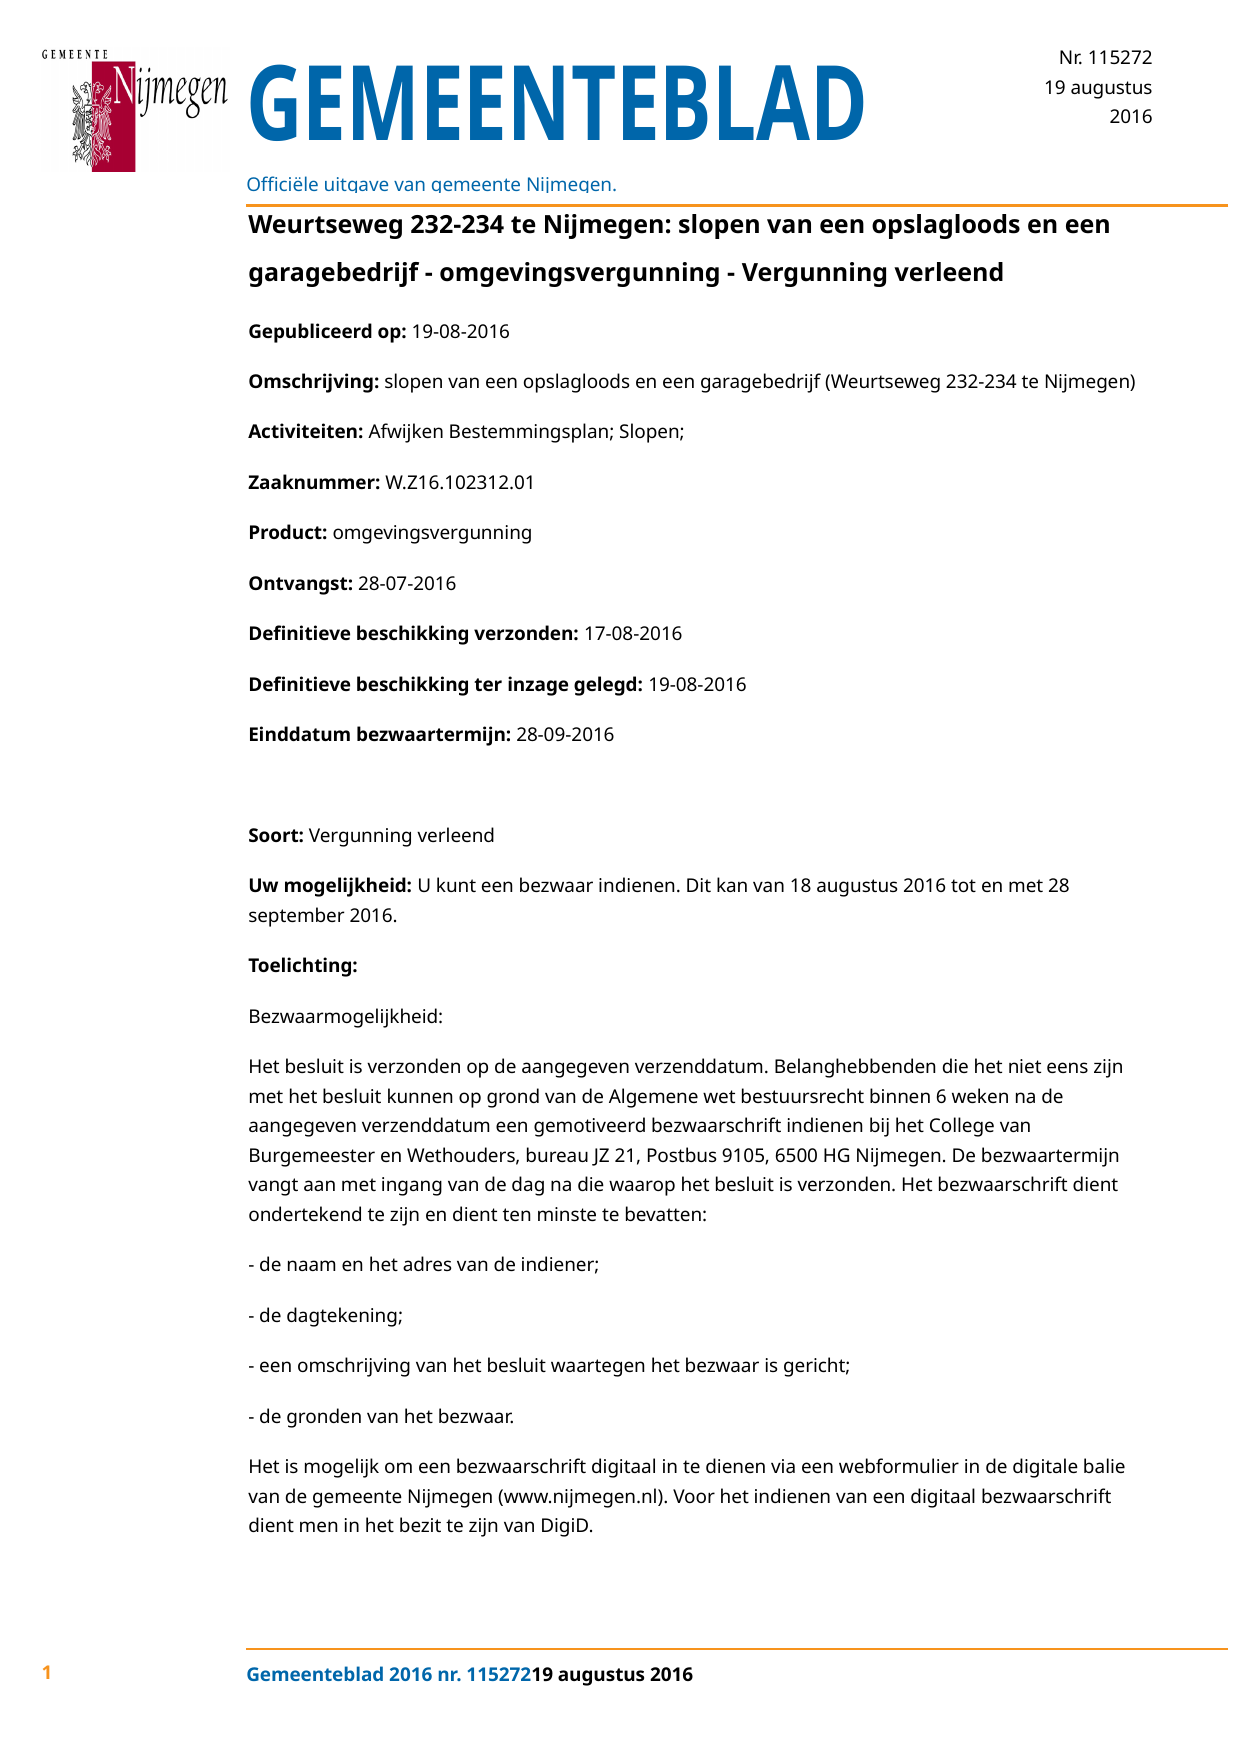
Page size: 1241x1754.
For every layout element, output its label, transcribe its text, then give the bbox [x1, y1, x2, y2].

text Einddatum bezwaartermijn: 28-09-2016 [248, 721, 1152, 747]
text Definitieve beschikking ter inzage gelegd: 19-08-2016 [248, 671, 1152, 697]
text Uw mogelijkheid: U kunt een bezwaar indienen. Dit kan van 18 augustus 2016 tot en met 28 september 2016. [248, 872, 1152, 928]
text Gepubliceerd op: 19-08-2016 [248, 318, 1152, 344]
text - de naam en het adres van de indiener; [248, 1252, 1152, 1277]
text Omschrijving: slopen van een opslagloods en een garagebedrijf (Weurtseweg 232-234 te Nijmegen) [248, 368, 1152, 394]
text Activiteiten: Afwijken Bestemmingsplan; Slopen; [248, 419, 1152, 444]
text Toelichting: [248, 952, 1152, 978]
text Soort: Vergunning verleend [248, 822, 1152, 848]
text Product: omgevingsvergunning [248, 519, 1152, 545]
text Weurtseweg 232-234 te Nijmegen: slopen van een opslagloods en een garagebedrijf - omgevingsvergunning - Vergunning verleend [248, 207, 1152, 288]
text Het besluit is verzonden op de aangegeven verzenddatum. Belanghebbenden die het niet eens zijn met het besluit kunnen op grond van de Algemene wet bestuursrecht binnen 6 weken na de aangegeven verzenddatum een gemotiveerd bezwaarschrift indienen bij het College van Burgemeester en Wethouders, bureau JZ 21, Postbus 9105, 6500 HG Nijmegen. De bezwaartermijn vangt aan met ingang van de dag na die waarop het besluit is verzonden. Het bezwaarschrift dient ondertekend te zijn en dient ten minste te bevatten: [248, 1053, 1152, 1227]
text Zaaknummer: W.Z16.102312.01 [248, 469, 1152, 495]
text - de gronden van het bezwaar. [248, 1403, 1152, 1429]
picture [41, 47, 231, 172]
text Ontvangst: 28-07-2016 [248, 570, 1152, 596]
text - de dagtekening; [248, 1302, 1152, 1328]
text - een omschrijving van het besluit waartegen het bezwaar is gericht; [248, 1352, 1152, 1378]
text Het is mogelijk om een bezwaarschrift digitaal in te dienen via een webformulier in de digitale balie van de gemeente Nijmegen (www.nijmegen.nl). Voor het indienen van een digitaal bezwaarschrift dient men in het bezit te zijn van DigiD. [248, 1453, 1152, 1538]
text Definitieve beschikking verzonden: 17-08-2016 [248, 620, 1152, 646]
text Bezwaarmogelijkheid: [248, 1003, 1152, 1029]
